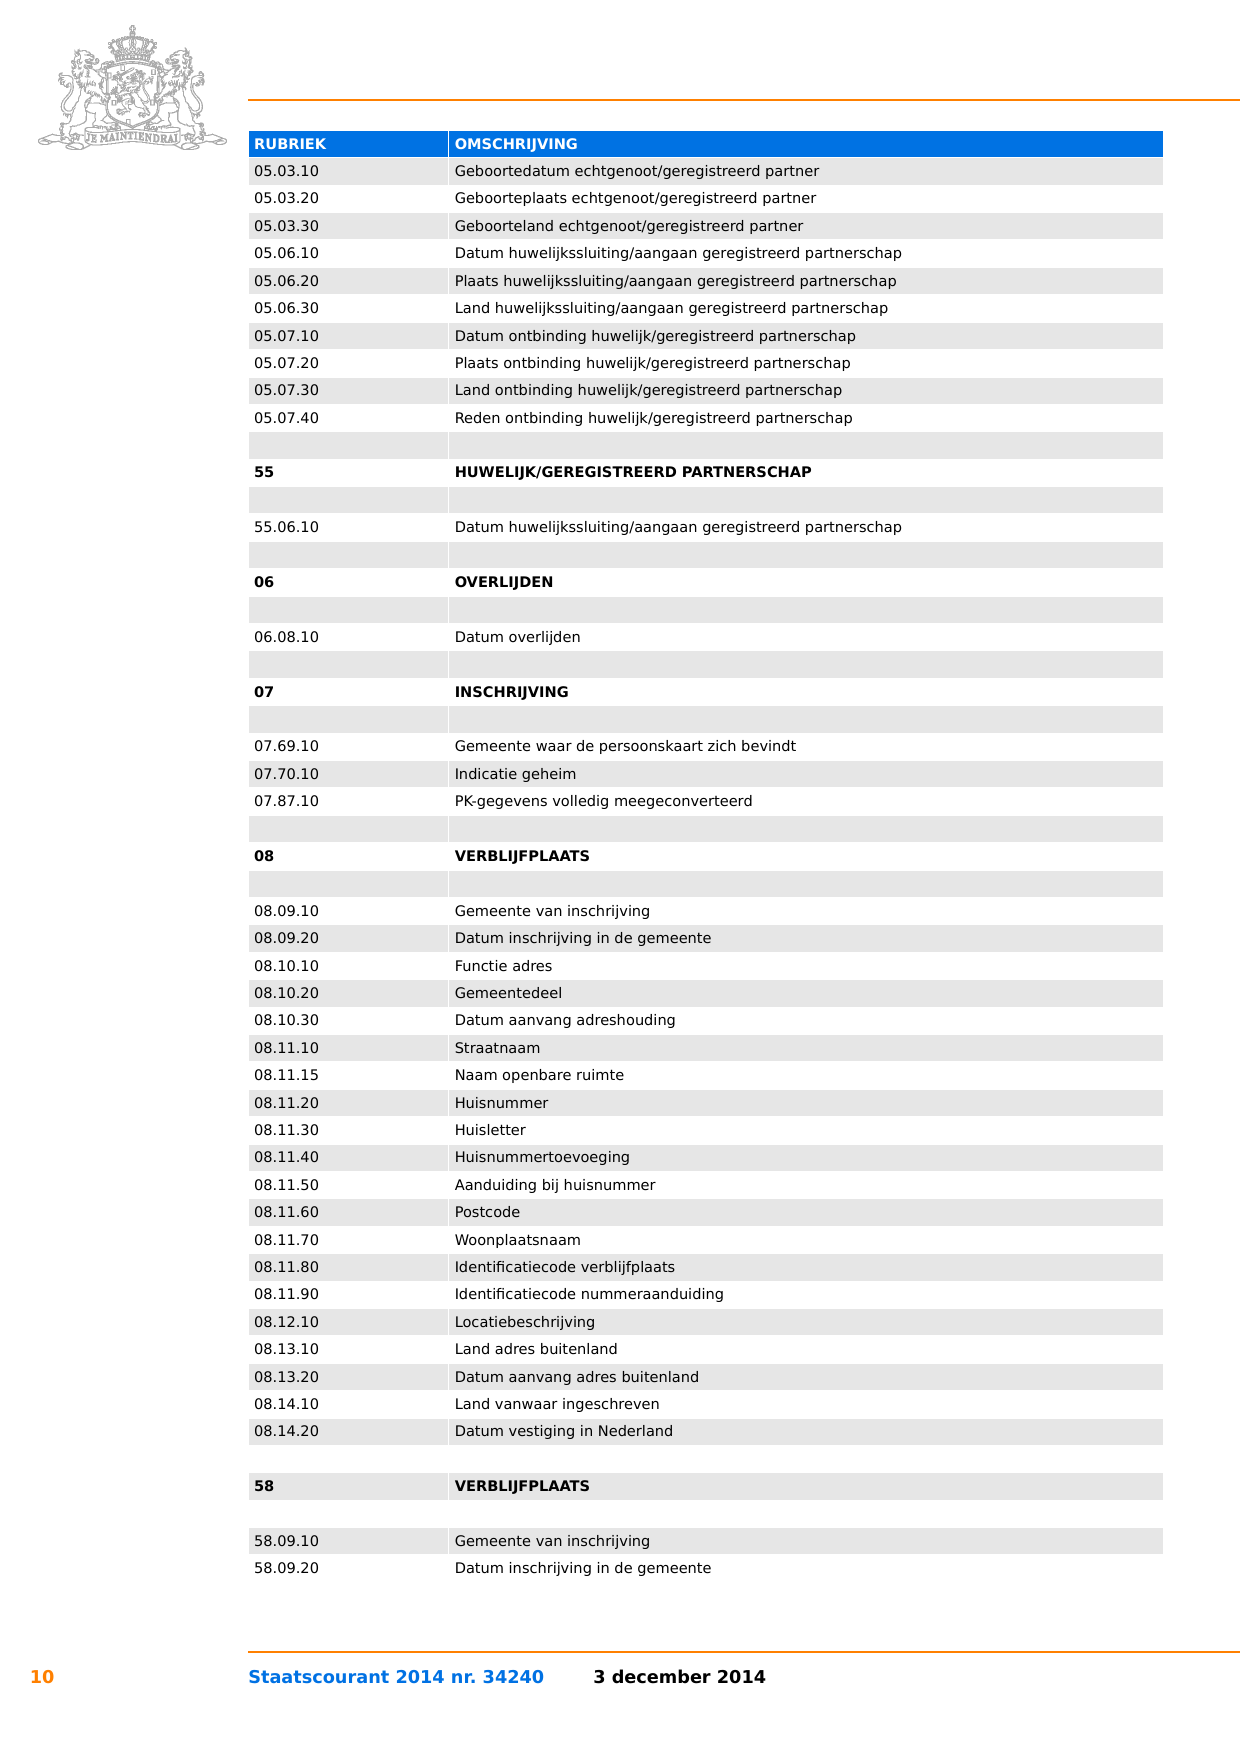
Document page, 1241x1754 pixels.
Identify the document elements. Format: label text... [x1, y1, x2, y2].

table_cell 08.11.50 [249, 1172, 448, 1198]
table_cell [449, 432, 1163, 459]
table_cell Identificatiecode verblijfplaats [449, 1254, 1163, 1281]
table_cell 05.07.20 [249, 350, 448, 376]
table_cell OVERLIJDEN [449, 569, 1163, 596]
table_cell 05.06.30 [249, 295, 448, 322]
table_cell 06.08.10 [249, 624, 448, 650]
table_cell Datum aanvang adreshouding [449, 1008, 1163, 1034]
table_cell 08 [249, 843, 448, 869]
table_cell [249, 816, 448, 842]
table_cell [249, 432, 448, 459]
table_cell [449, 597, 1163, 623]
table_cell 06 [249, 569, 448, 596]
table_cell Gemeentedeel [449, 980, 1163, 1007]
table_cell Plaats ontbinding huwelijk/geregistreerd partnerschap [449, 350, 1163, 376]
table_cell 08.11.20 [249, 1090, 448, 1116]
table_cell 08.10.30 [249, 1008, 448, 1034]
table_cell Land huwelijkssluiting/aangaan geregistreerd partnerschap [449, 295, 1163, 322]
table_cell INSCHRIJVING [449, 679, 1163, 705]
table_cell 08.09.20 [249, 925, 448, 952]
table_cell [249, 597, 448, 623]
table_cell [249, 651, 448, 678]
table_cell [449, 651, 1163, 678]
table_cell Reden ontbinding huwelijk/geregistreerd partnerschap [449, 405, 1163, 431]
table_cell 07.69.10 [249, 734, 448, 760]
table_cell Datum inschrijving in de gemeente [449, 925, 1163, 952]
table_cell 08.11.40 [249, 1145, 448, 1171]
table_cell Functie adres [449, 953, 1163, 979]
table_cell [449, 1446, 1163, 1472]
table_cell Woonplaatsnaam [449, 1227, 1163, 1253]
table_cell Huisnummertoevoeging [449, 1145, 1163, 1171]
table_cell 07.70.10 [249, 761, 448, 787]
table_cell 55.06.10 [249, 515, 448, 541]
table_cell [449, 542, 1163, 568]
table_cell Straatnaam [449, 1035, 1163, 1061]
table_cell 58.09.10 [249, 1528, 448, 1554]
table_cell HUWELIJK/GEREGISTREERD PARTNERSCHAP [449, 460, 1163, 486]
table_cell Datum inschrijving in de gemeente [449, 1556, 1163, 1582]
table_cell 08.11.15 [249, 1063, 448, 1089]
table_header RUBRIEK [249, 131, 448, 157]
table_cell Geboortedatum echtgenoot/geregistreerd partner [449, 158, 1163, 185]
table_cell Datum vestiging in Nederland [449, 1419, 1163, 1445]
table_cell [449, 706, 1163, 733]
table_cell 08.09.10 [249, 898, 448, 924]
table_cell 08.10.20 [249, 980, 448, 1007]
table_cell [249, 487, 448, 513]
table_cell Huisletter [449, 1117, 1163, 1143]
table_cell 05.06.20 [249, 268, 448, 294]
table_cell Identificatiecode nummeraanduiding [449, 1282, 1163, 1308]
table_header OMSCHRIJVING [449, 131, 1163, 157]
table_cell [249, 542, 448, 568]
table_cell 55 [249, 460, 448, 486]
table_cell 05.06.10 [249, 241, 448, 267]
table_cell 08.12.10 [249, 1309, 448, 1335]
table_cell Land ontbinding huwelijk/geregistreerd partnerschap [449, 378, 1163, 404]
table_cell Gemeente waar de persoonskaart zich bevindt [449, 734, 1163, 760]
table_cell [249, 706, 448, 733]
table_cell Datum huwelijkssluiting/aangaan geregistreerd partnerschap [449, 241, 1163, 267]
table_cell Datum huwelijkssluiting/aangaan geregistreerd partnerschap [449, 515, 1163, 541]
table_cell Datum aanvang adres buitenland [449, 1364, 1163, 1390]
table_cell [449, 487, 1163, 513]
table_cell Gemeente van inschrijving [449, 1528, 1163, 1554]
table_cell Naam openbare ruimte [449, 1063, 1163, 1089]
table_cell Huisnummer [449, 1090, 1163, 1116]
table_cell 08.11.80 [249, 1254, 448, 1281]
table_cell Land adres buitenland [449, 1336, 1163, 1363]
table_cell 08.11.70 [249, 1227, 448, 1253]
table_cell 08.10.10 [249, 953, 448, 979]
table_cell [449, 1501, 1163, 1527]
table_cell 05.03.10 [249, 158, 448, 185]
table_cell Gemeente van inschrijving [449, 898, 1163, 924]
table_cell VERBLIJFPLAATS [449, 843, 1163, 869]
table_cell 08.13.10 [249, 1336, 448, 1363]
table_cell VERBLIJFPLAATS [449, 1473, 1163, 1500]
table_cell 08.13.20 [249, 1364, 448, 1390]
table_cell [449, 816, 1163, 842]
table_cell 58 [249, 1473, 448, 1500]
table_cell 07 [249, 679, 448, 705]
table_cell [249, 871, 448, 897]
table_cell 07.87.10 [249, 789, 448, 815]
picture [38, 25, 227, 150]
table_cell Aanduiding bij huisnummer [449, 1172, 1163, 1198]
table_cell Geboorteland echtgenoot/geregistreerd partner [449, 213, 1163, 239]
table_cell Datum overlijden [449, 624, 1163, 650]
table_cell Land vanwaar ingeschreven [449, 1391, 1163, 1417]
table_cell 08.14.10 [249, 1391, 448, 1417]
table_cell 08.11.10 [249, 1035, 448, 1061]
table_cell 08.14.20 [249, 1419, 448, 1445]
table_cell 05.07.10 [249, 323, 448, 349]
table_cell 08.11.30 [249, 1117, 448, 1143]
table_cell [249, 1446, 448, 1472]
table_cell 05.03.30 [249, 213, 448, 239]
table_cell Postcode [449, 1199, 1163, 1226]
table_cell PK-gegevens volledig meegeconverteerd [449, 789, 1163, 815]
table_cell 05.03.20 [249, 186, 448, 212]
table_cell 58.09.20 [249, 1556, 448, 1582]
table_cell [249, 1501, 448, 1527]
table_cell Plaats huwelijkssluiting/aangaan geregistreerd partnerschap [449, 268, 1163, 294]
table_cell 05.07.40 [249, 405, 448, 431]
table_cell [449, 871, 1163, 897]
table_cell Datum ontbinding huwelijk/geregistreerd partnerschap [449, 323, 1163, 349]
table_cell Locatiebeschrijving [449, 1309, 1163, 1335]
table_cell 05.07.30 [249, 378, 448, 404]
table_cell 08.11.90 [249, 1282, 448, 1308]
table_cell 08.11.60 [249, 1199, 448, 1226]
table_cell Indicatie geheim [449, 761, 1163, 787]
table_cell Geboorteplaats echtgenoot/geregistreerd partner [449, 186, 1163, 212]
